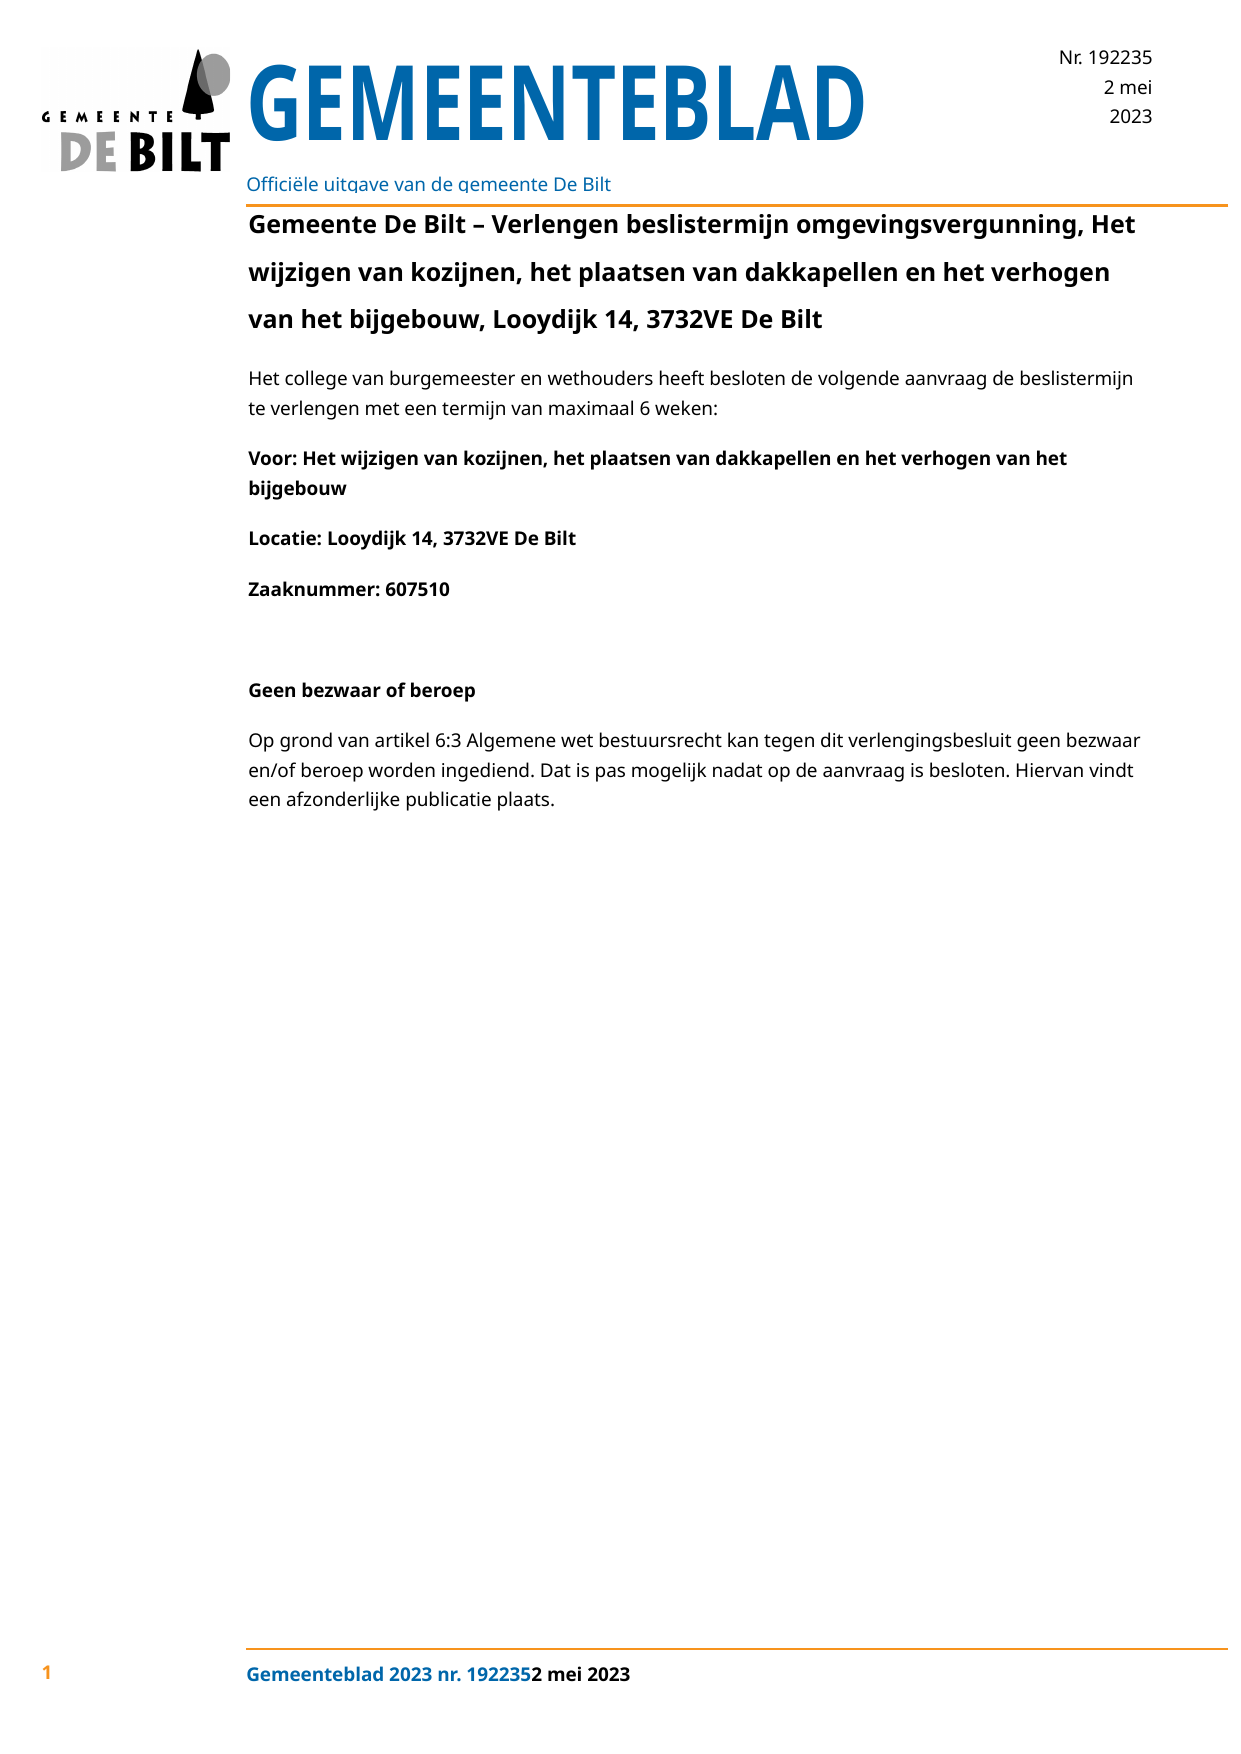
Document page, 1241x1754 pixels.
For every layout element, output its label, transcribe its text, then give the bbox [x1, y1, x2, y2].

text Het college van burgemeester en wethouders heeft besloten de volgende aanvraag de beslistermijn te verlengen met een termijn van maximaal 6 weken: [248, 366, 1152, 421]
picture [41, 47, 231, 172]
text Zaaknummer: 607510 [248, 576, 1152, 602]
text Voor: Het wijzigen van kozijnen, het plaatsen van dakkapellen en het verhogen van het bijgebouw [248, 446, 1152, 501]
text Geen bezwaar of beroep [248, 677, 1152, 702]
text Op grond van artikel 6:3 Algemene wet bestuursrecht kan tegen dit verlengingsbesluit geen bezwaar en/of beroep worden ingediend. Dat is pas mogelijk nadat op de aanvraag is besloten. Hiervan vindt een afzonderlijke publicatie plaats. [248, 727, 1152, 812]
text Locatie: Looydijk 14, 3732VE De Bilt [248, 526, 1152, 551]
text Gemeente De Bilt – Verlengen beslistermijn omgevingsvergunning, Het wijzigen van kozijnen, het plaatsen van dakkapellen en het verhogen van het bijgebouw, Looydijk 14, 3732VE De Bilt [248, 207, 1152, 336]
